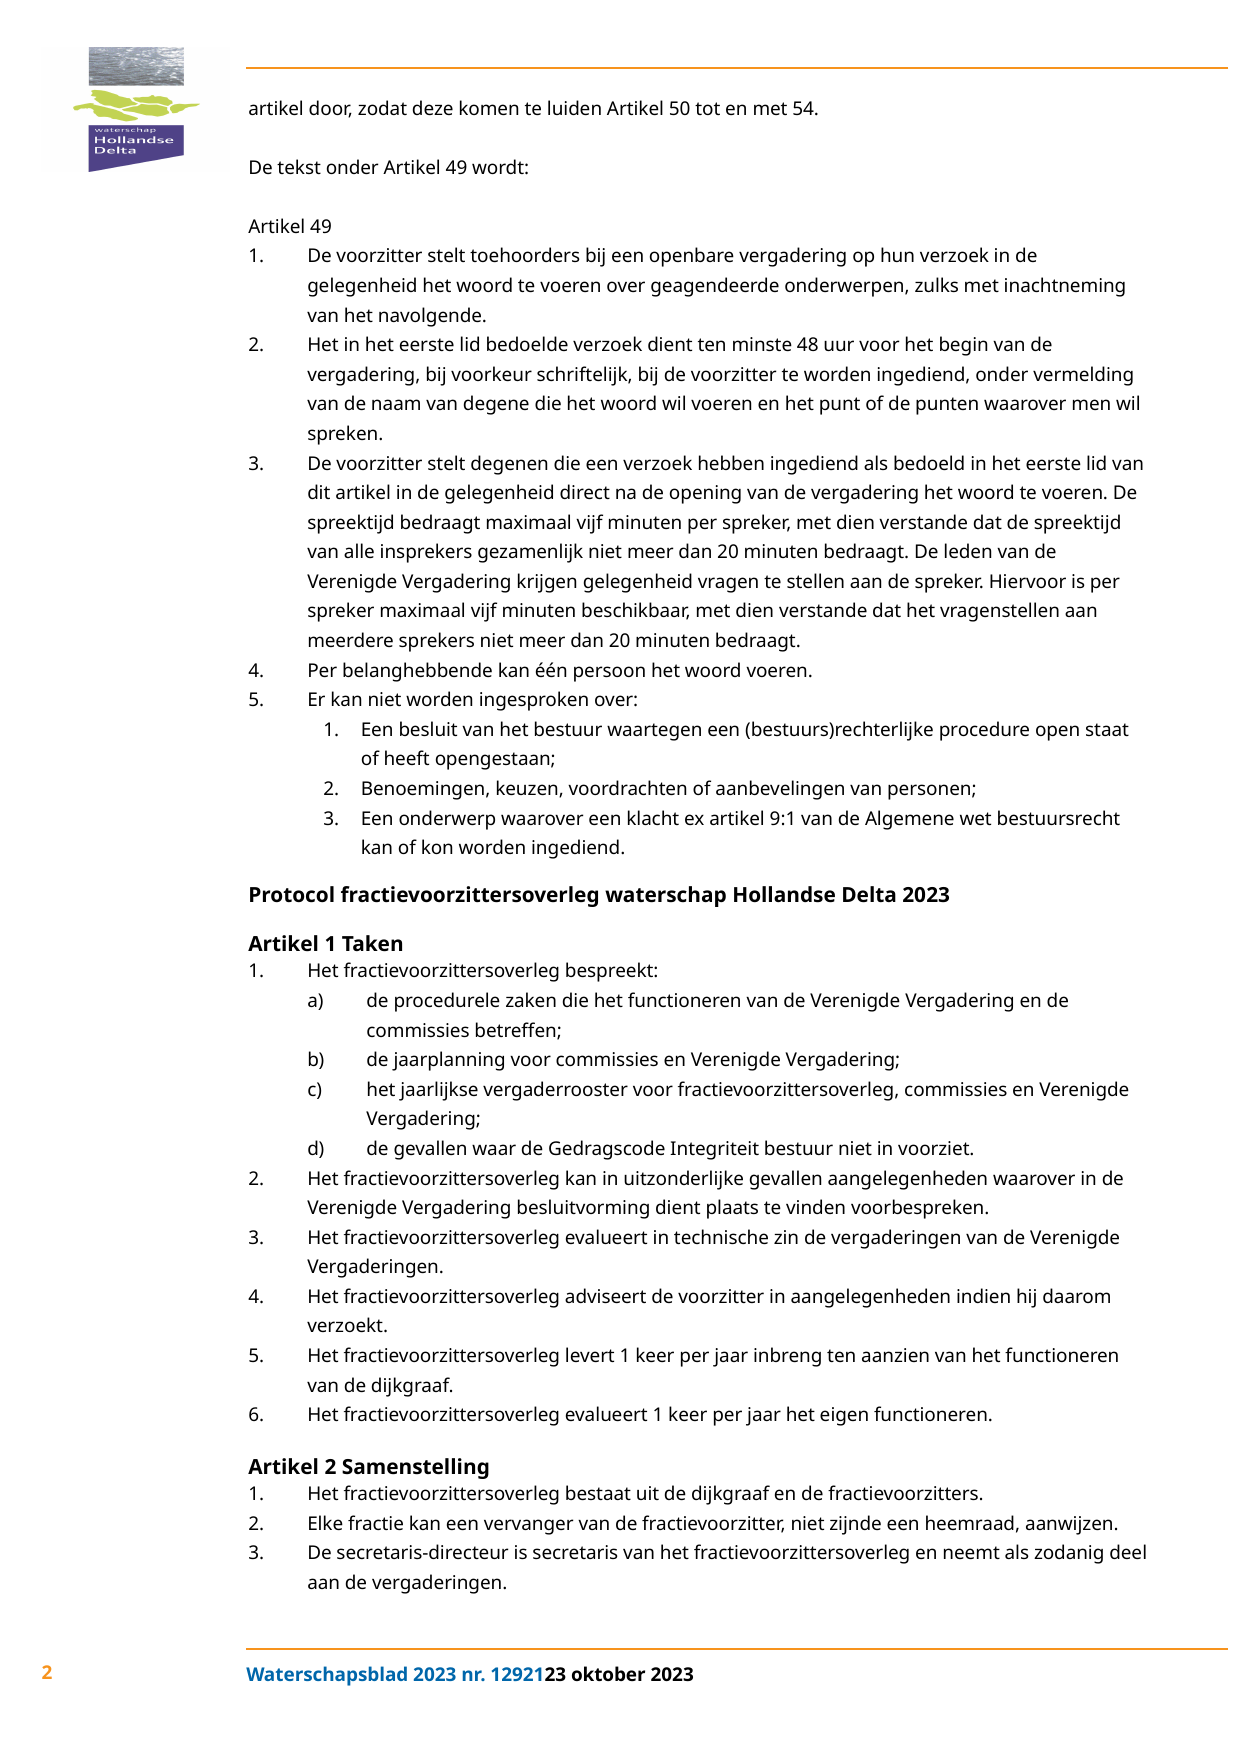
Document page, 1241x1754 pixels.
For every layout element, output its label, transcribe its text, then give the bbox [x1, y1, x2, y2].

list De secretaris-directeur is secretaris van het fractievoorzittersoverleg en neemt als zodanig deel aan de vergaderingen. [248, 1539, 1152, 1595]
list het jaarlijkse vergaderrooster voor fractievoorzittersoverleg, commissies en Verenigde Vergadering; [307, 1076, 1152, 1131]
list Het fractievoorzittersoverleg evalueert 1 keer per jaar het eigen functioneren. [248, 1401, 1152, 1427]
text Artikel 2 Samenstelling [248, 1452, 1152, 1480]
text De tekst onder Artikel 49 wordt: [248, 154, 1152, 180]
list Het fractievoorzittersoverleg bestaat uit de dijkgraaf en de fractievoorzitters. [248, 1480, 1152, 1506]
list Elke fractie kan een vervanger van de fractievoorzitter, niet zijnde een heemraad, aanwijzen. [248, 1510, 1152, 1536]
list Benoemingen, keuzen, voordrachten of aanbevelingen van personen; [323, 775, 1152, 801]
list Een besluit van het bestuur waartegen een (bestuurs)rechterlijke procedure open staat of heeft opengestaan; [323, 716, 1152, 771]
text Artikel 1 Taken [248, 929, 1152, 958]
list de gevallen waar de Gedragscode Integriteit bestuur niet in voorziet. [307, 1135, 1152, 1161]
list Het fractievoorzittersoverleg bespreekt: [248, 958, 1152, 983]
list de jaarplanning voor commissies en Verenigde Vergadering; [307, 1046, 1152, 1072]
list Een onderwerp waarover een klacht ex artikel 9:1 van de Algemene wet bestuursrecht kan of kon worden ingediend. [323, 805, 1152, 860]
list De voorzitter stelt degenen die een verzoek hebben ingediend als bedoeld in het eerste lid van dit artikel in de gelegenheid direct na de opening van de vergadering het woord te voeren. De spreektijd bedraagt maximaal vijf minuten per spreker, met dien verstande dat de spreektijd van alle insprekers gezamenlijk niet meer dan 20 minuten bedraagt. De leden van de Verenigde Vergadering krijgen gelegenheid vragen te stellen aan de spreker. Hiervoor is per spreker maximaal vijf minuten beschikbaar, met dien verstande dat het vragenstellen aan meerdere sprekers niet meer dan 20 minuten bedraagt. [248, 450, 1152, 653]
list Het fractievoorzittersoverleg kan in uitzonderlijke gevallen aangelegenheden waarover in de Verenigde Vergadering besluitvorming dient plaats te vinden voorbespreken. [248, 1165, 1152, 1220]
text Protocol fractievoorzittersoverleg waterschap Hollandse Delta 2023 [248, 880, 1152, 908]
list Per belanghebbende kan één persoon het woord voeren. [248, 657, 1152, 683]
list Het fractievoorzittersoverleg levert 1 keer per jaar inbreng ten aanzien van het functioneren van de dijkgraaf. [248, 1342, 1152, 1398]
list de procedurele zaken die het functioneren van de Verenigde Vergadering en de commissies betreffen; [307, 987, 1152, 1043]
text Artikel 49 [248, 213, 1152, 239]
list Het fractievoorzittersoverleg adviseert de voorzitter in aangelegenheden indien hij daarom verzoekt. [248, 1283, 1152, 1338]
list Het fractievoorzittersoverleg evalueert in technische zin de vergaderingen van de Verenigde Vergaderingen. [248, 1224, 1152, 1279]
list Er kan niet worden ingesproken over: [248, 686, 1152, 712]
list Het in het eerste lid bedoelde verzoek dient ten minste 48 uur voor het begin van de vergadering, bij voorkeur schriftelijk, bij de voorzitter te worden ingediend, onder vermelding van de naam van degene die het woord wil voeren en het punt of de punten waarover men wil spreken. [248, 331, 1152, 446]
list De voorzitter stelt toehoorders bij een openbare vergadering op hun verzoek in de gelegenheid het woord te voeren over geagendeerde onderwerpen, zulks met inachtneming van het navolgende. [248, 243, 1152, 328]
picture [41, 47, 231, 172]
text artikel door, zodat deze komen te luiden Artikel 50 tot en met 54. [248, 95, 1152, 121]
